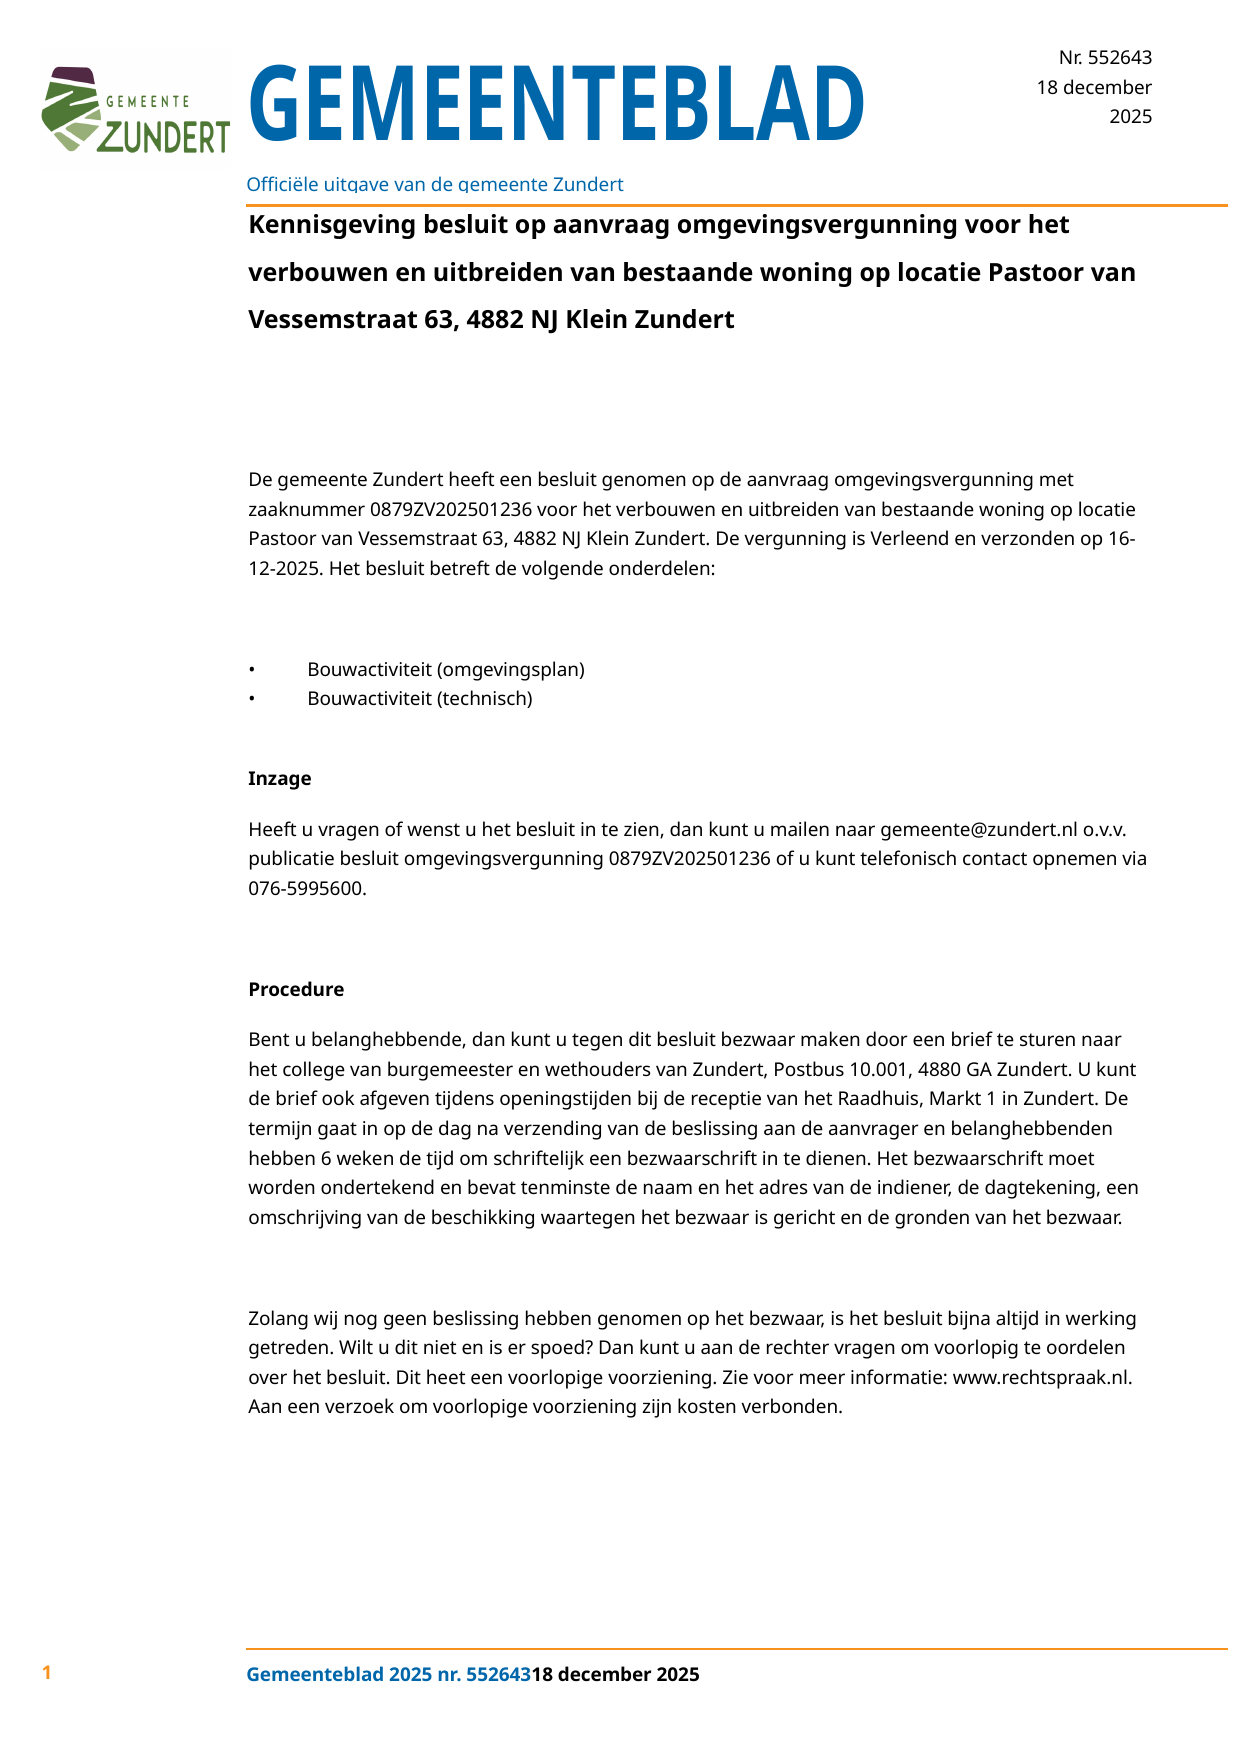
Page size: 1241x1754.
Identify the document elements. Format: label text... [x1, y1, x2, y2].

text Inzage [248, 766, 1152, 791]
text Zolang wij nog geen beslissing hebben genomen op het bezwaar, is het besluit bijna altijd in werking getreden. Wilt u dit niet en is er spoed? Dan kunt u aan de rechter vragen om voorlopig te oordelen over het besluit. Dit heet een voorlopige voorziening. Zie voor meer informatie: www.rechtspraak.nl. Aan een verzoek om voorlopige voorziening zijn kosten verbonden. [248, 1305, 1152, 1419]
picture [41, 47, 231, 172]
list Bouwactiviteit (omgevingsplan) [248, 656, 1152, 682]
text De gemeente Zundert heeft een besluit genomen op de aanvraag omgevingsvergunning met zaaknummer 0879ZV202501236 voor het verbouwen en uitbreiden van bestaande woning op locatie Pastoor van Vessemstraat 63, 4882 NJ Klein Zundert. De vergunning is Verleend en verzonden op 16-12-2025. Het besluit betreft de volgende onderdelen: [248, 466, 1152, 581]
text Kennisgeving besluit op aanvraag omgevingsvergunning voor het verbouwen en uitbreiden van bestaande woning op locatie Pastoor van Vessemstraat 63, 4882 NJ Klein Zundert [248, 207, 1152, 336]
text Heeft u vragen of wenst u het besluit in te zien, dan kunt u mailen naar gemeente@zundert.nl o.v.v. publicatie besluit omgevingsvergunning 0879ZV202501236 of u kunt telefonisch contact opnemen via 076-5995600. [248, 816, 1152, 901]
text Bent u belanghebbende, dan kunt u tegen dit besluit bezwaar maken door een brief te sturen naar het college van burgemeester en wethouders van Zundert, Postbus 10.001, 4880 GA Zundert. U kunt de brief ook afgeven tijdens openingstijden bij de receptie van het Raadhuis, Markt 1 in Zundert. De termijn gaat in op de dag na verzending van de beslissing aan de aanvrager en belanghebbenden hebben 6 weken de tijd om schriftelijk een bezwaarschrift in te dienen. Het bezwaarschrift moet worden ondertekend en bevat tenminste de naam en het adres van de indiener, de dagtekening, een omschrijving van de beschikking waartegen het bezwaar is gericht en de gronden van het bezwaar. [248, 1026, 1152, 1229]
text Procedure [248, 976, 1152, 1002]
list Bouwactiviteit (technisch) [248, 686, 1152, 711]
